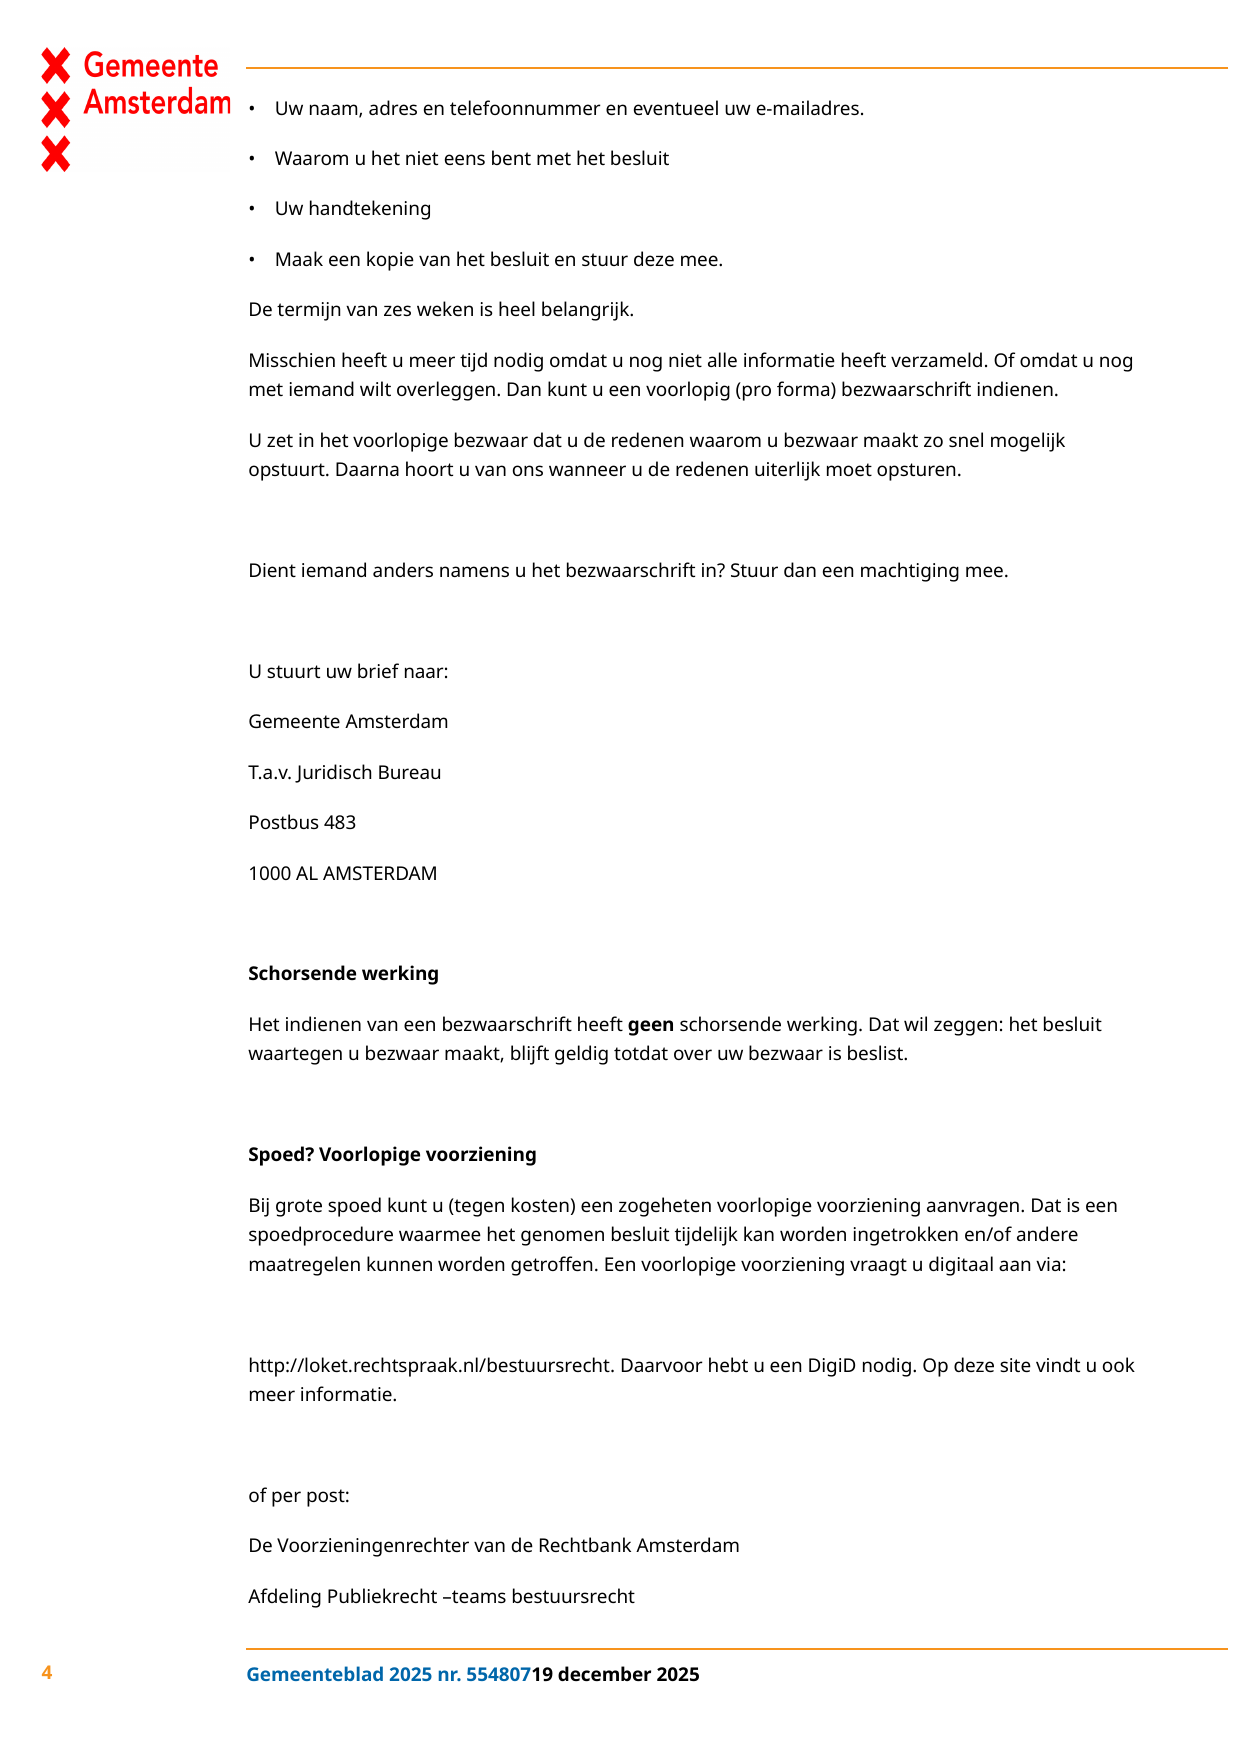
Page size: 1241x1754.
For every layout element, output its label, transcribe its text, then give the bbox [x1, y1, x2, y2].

text • Uw handtekening [248, 196, 1152, 221]
text of per post: [248, 1482, 1152, 1508]
text U stuurt uw brief naar: [248, 658, 1152, 684]
text Spoed? Voorlopige voorziening [248, 1141, 1152, 1167]
text • Waarom u het niet eens bent met het besluit [248, 145, 1152, 171]
text • Uw naam, adres en telefoonnummer en eventueel uw e-mailadres. [248, 95, 1152, 121]
text Postbus 483 [248, 809, 1152, 835]
text Bij grote spoed kunt u (tegen kosten) een zogeheten voorlopige voorziening aanvragen. Dat is een spoedprocedure waarmee het genomen besluit tijdelijk kan worden ingetrokken en/of andere maatregelen kunnen worden getroffen. Een voorlopige voorziening vraagt u digitaal aan via: [248, 1192, 1152, 1277]
text 1000 AL AMSTERDAM [248, 860, 1152, 886]
text Schorsende werking [248, 961, 1152, 986]
picture [41, 47, 231, 172]
text U zet in het voorlopige bezwaar dat u de redenen waarom u bezwaar maakt zo snel mogelijk opstuurt. Daarna hoort u van ons wanneer u de redenen uiterlijk moet opsturen. [248, 427, 1152, 482]
text Afdeling Publiekrecht –teams bestuursrecht [248, 1583, 1152, 1609]
text T.a.v. Juridisch Bureau [248, 759, 1152, 785]
text Het indienen van een bezwaarschrift heeft geen schorsende werking. Dat wil zeggen: het besluit waartegen u bezwaar maakt, blijft geldig totdat over uw bezwaar is beslist. [248, 1011, 1152, 1066]
text De termijn van zes weken is heel belangrijk. [248, 296, 1152, 322]
text Gemeente Amsterdam [248, 708, 1152, 734]
text Dient iemand anders namens u het bezwaarschrift in? Stuur dan een machtiging mee. [248, 557, 1152, 583]
text http://loket.rechtspraak.nl/bestuursrecht. Daarvoor hebt u een DigiD nodig. Op deze site vindt u ook meer informatie. [248, 1352, 1152, 1407]
text De Voorzieningenrechter van de Rechtbank Amsterdam [248, 1533, 1152, 1558]
text • Maak een kopie van het besluit en stuur deze mee. [248, 246, 1152, 272]
text Misschien heeft u meer tijd nodig omdat u nog niet alle informatie heeft verzameld. Of omdat u nog met iemand wilt overleggen. Dan kunt u een voorlopig (pro forma) bezwaarschrift indienen. [248, 347, 1152, 402]
